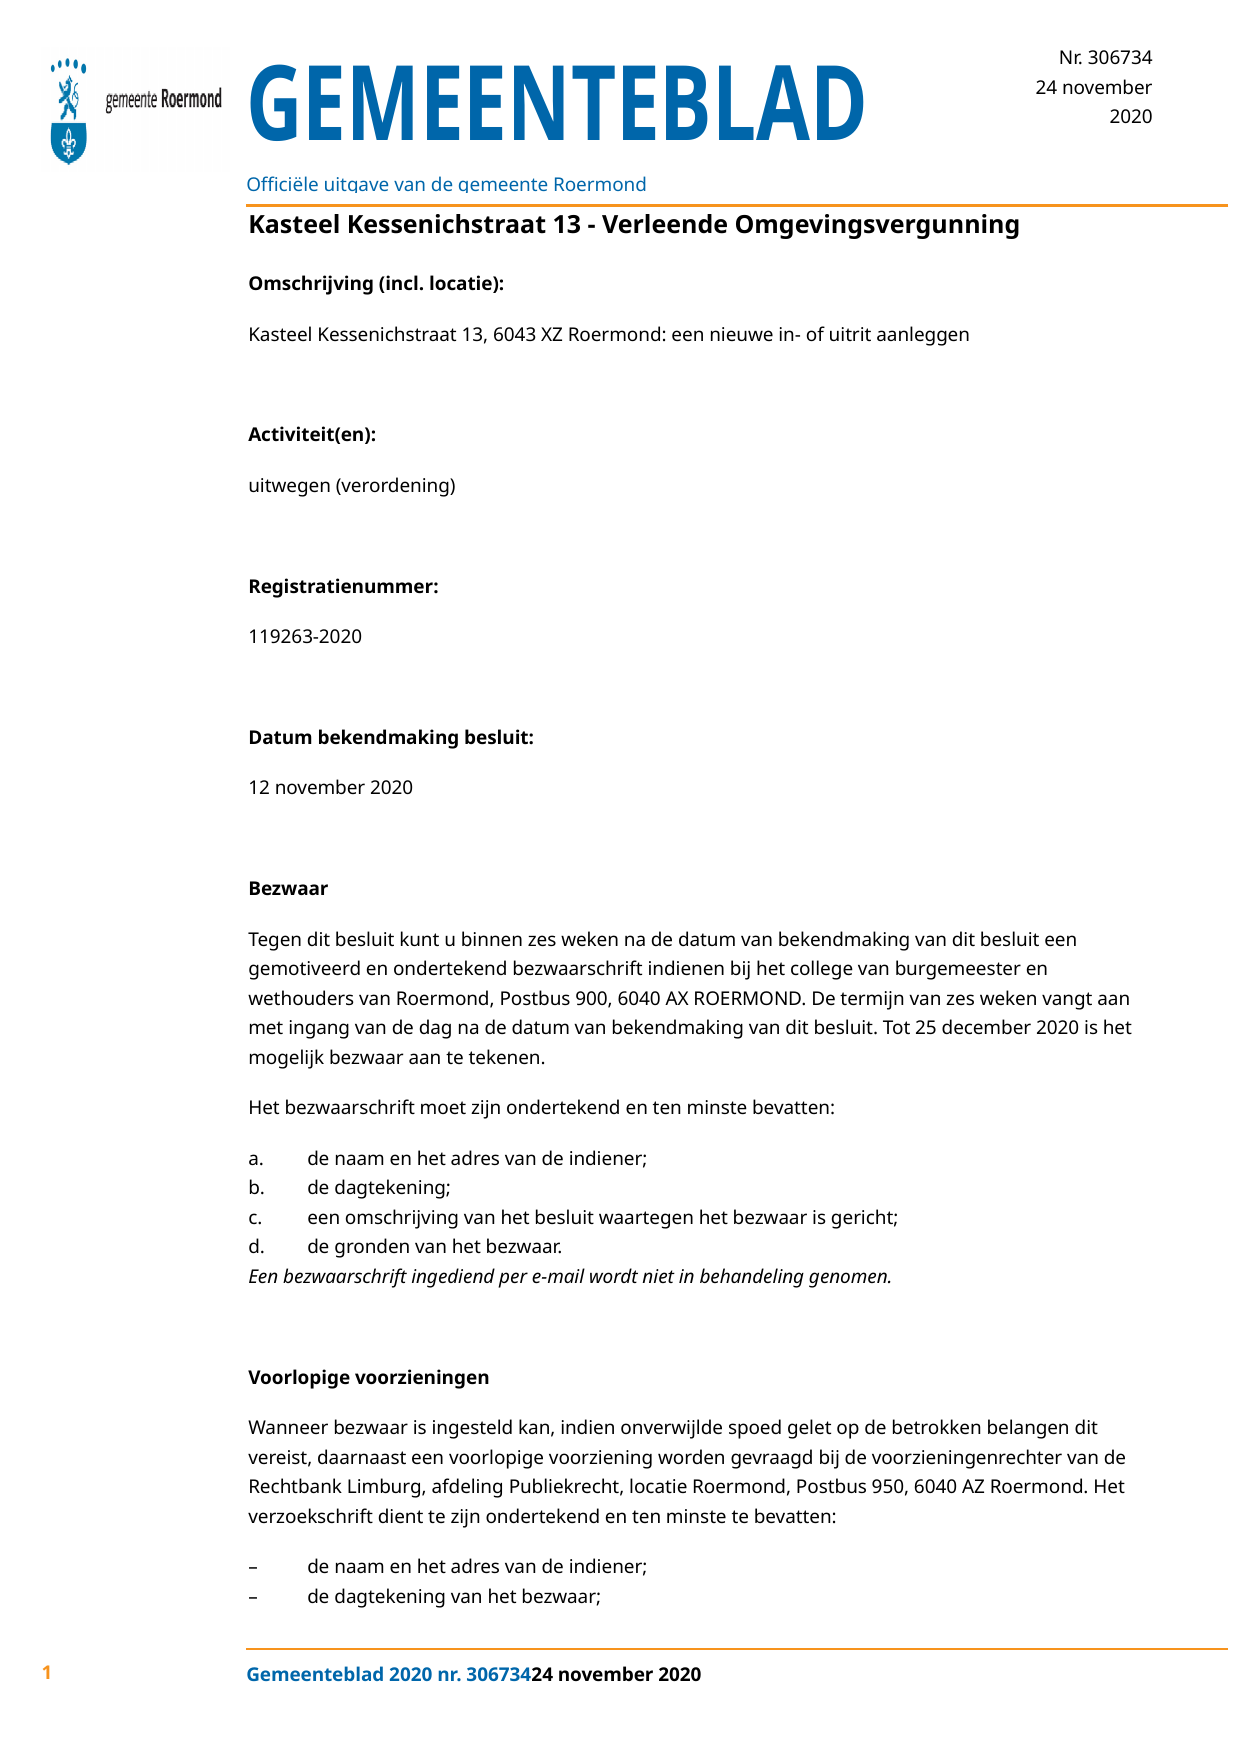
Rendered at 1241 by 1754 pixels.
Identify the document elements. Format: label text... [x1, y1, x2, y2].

list de dagtekening van het bezwaar; [248, 1583, 1152, 1609]
text 119263-2020 [248, 623, 1152, 649]
text Datum bekendmaking besluit: [248, 724, 1152, 750]
list de naam en het adres van de indiener; [248, 1145, 1152, 1171]
text Het bezwaarschrift moet zijn ondertekend en ten minste bevatten: [248, 1094, 1152, 1120]
list een omschrijving van het besluit waartegen het bezwaar is gericht; [248, 1204, 1152, 1230]
list de dagtekening; [248, 1174, 1152, 1200]
text Omschrijving (incl. locatie): [248, 270, 1152, 296]
text Tegen dit besluit kunt u binnen zes weken na de datum van bekendmaking van dit besluit een gemotiveerd en ondertekend bezwaarschrift indienen bij het college van burgemeester en wethouders van Roermond, Postbus 900, 6040 AX ROERMOND. De termijn van zes weken vangt aan met ingang van de dag na de datum van bekendmaking van dit besluit. Tot 25 december 2020 is het mogelijk bezwaar aan te tekenen. [248, 926, 1152, 1070]
list de gronden van het bezwaar. [248, 1234, 1152, 1259]
text Kasteel Kessenichstraat 13 - Verleende Omgevingsvergunning [248, 207, 1152, 241]
text Een bezwaarschrift ingediend per e-mail wordt niet in behandeling genomen. [248, 1263, 1152, 1289]
text 12 november 2020 [248, 774, 1152, 800]
text Activiteit(en): [248, 422, 1152, 447]
picture [41, 47, 231, 172]
text Registratienummer: [248, 573, 1152, 598]
text Bezwaar [248, 875, 1152, 901]
list de naam en het adres van de indiener; [248, 1554, 1152, 1579]
text uitwegen (verordening) [248, 472, 1152, 498]
text Voorlopige voorzieningen [248, 1364, 1152, 1390]
text Wanneer bezwaar is ingesteld kan, indien onverwijlde spoed gelet op de betrokken belangen dit vereist, daarnaast een voorlopige voorziening worden gevraagd bij de voorzieningenrechter van de Rechtbank Limburg, afdeling Publiekrecht, locatie Roermond, Postbus 950, 6040 AZ Roermond. Het verzoekschrift dient te zijn ondertekend en ten minste te bevatten: [248, 1414, 1152, 1529]
text Kasteel Kessenichstraat 13, 6043 XZ Roermond: een nieuwe in- of uitrit aanleggen [248, 321, 1152, 346]
